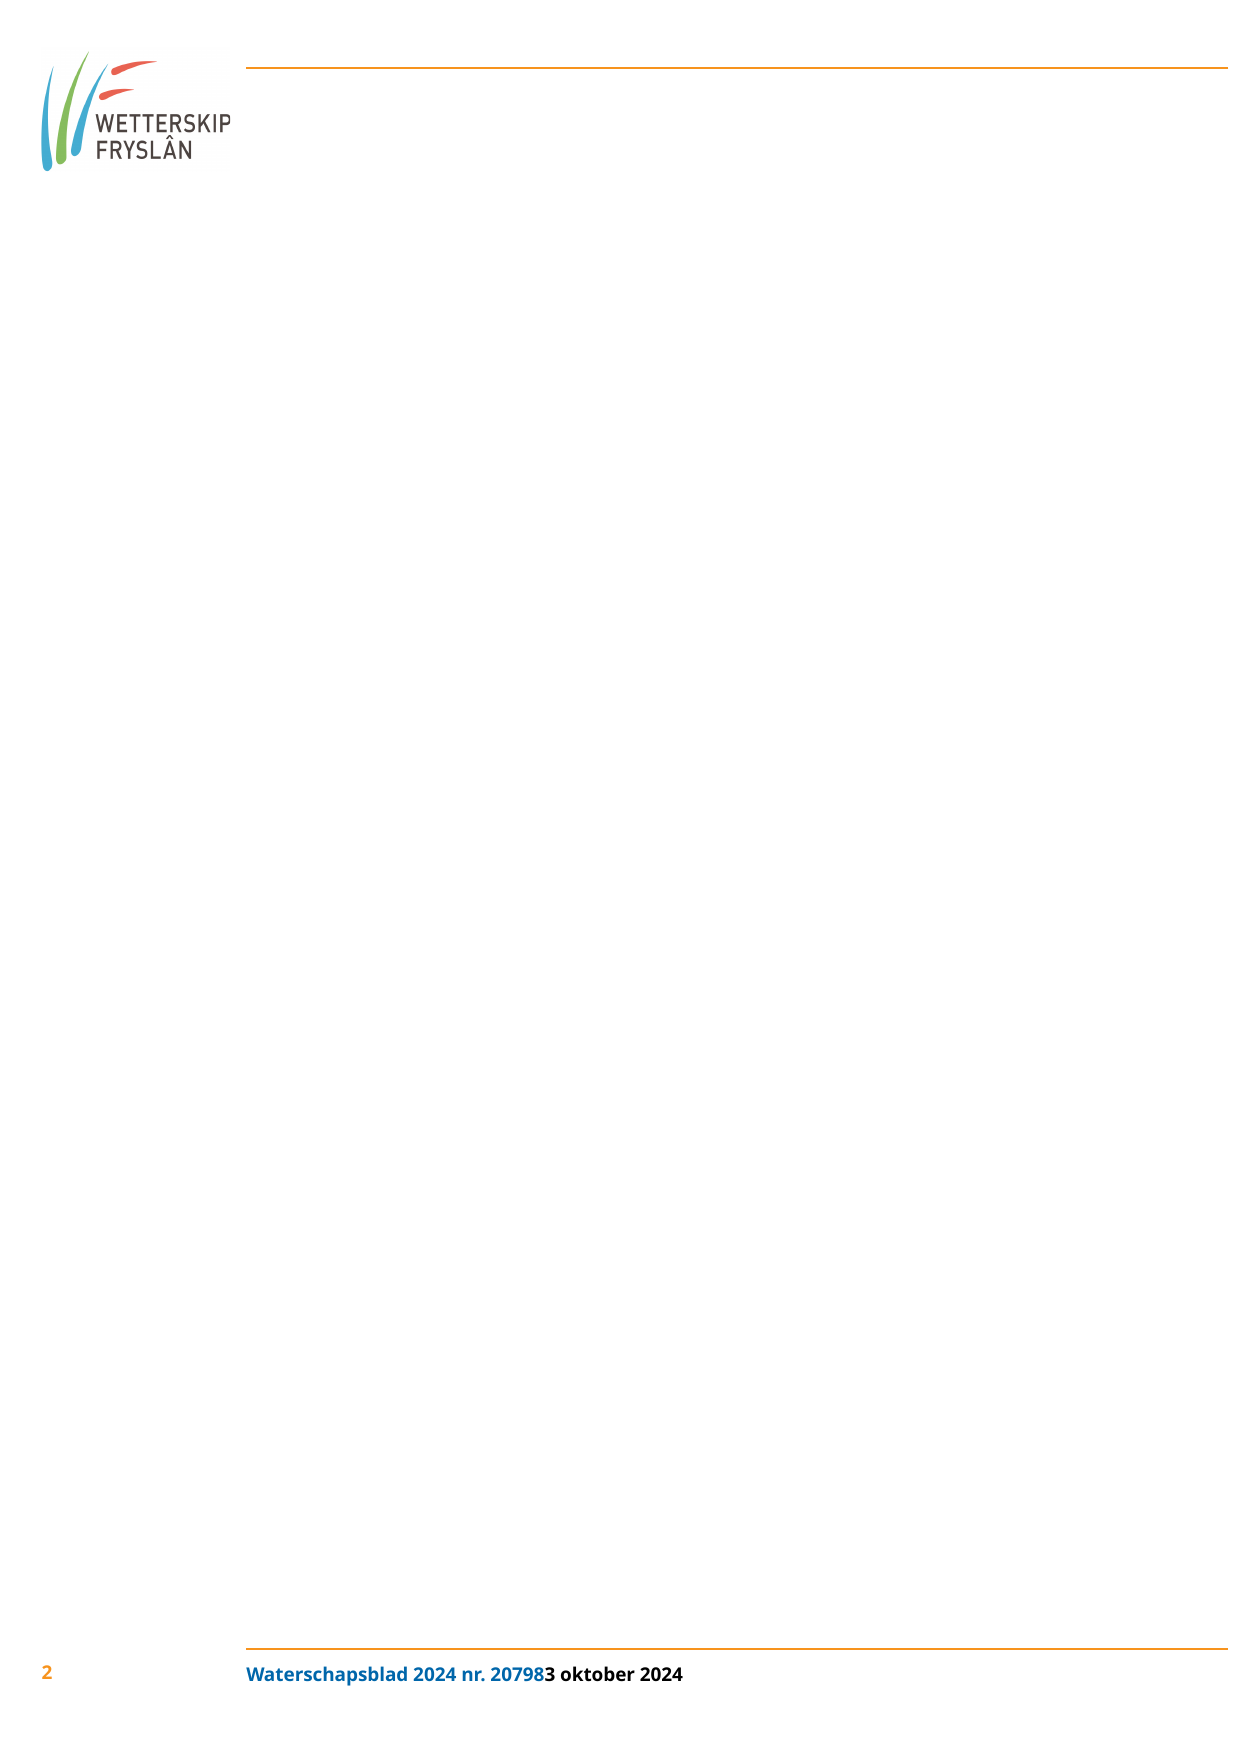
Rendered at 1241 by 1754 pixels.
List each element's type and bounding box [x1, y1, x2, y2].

picture [41, 47, 231, 172]
